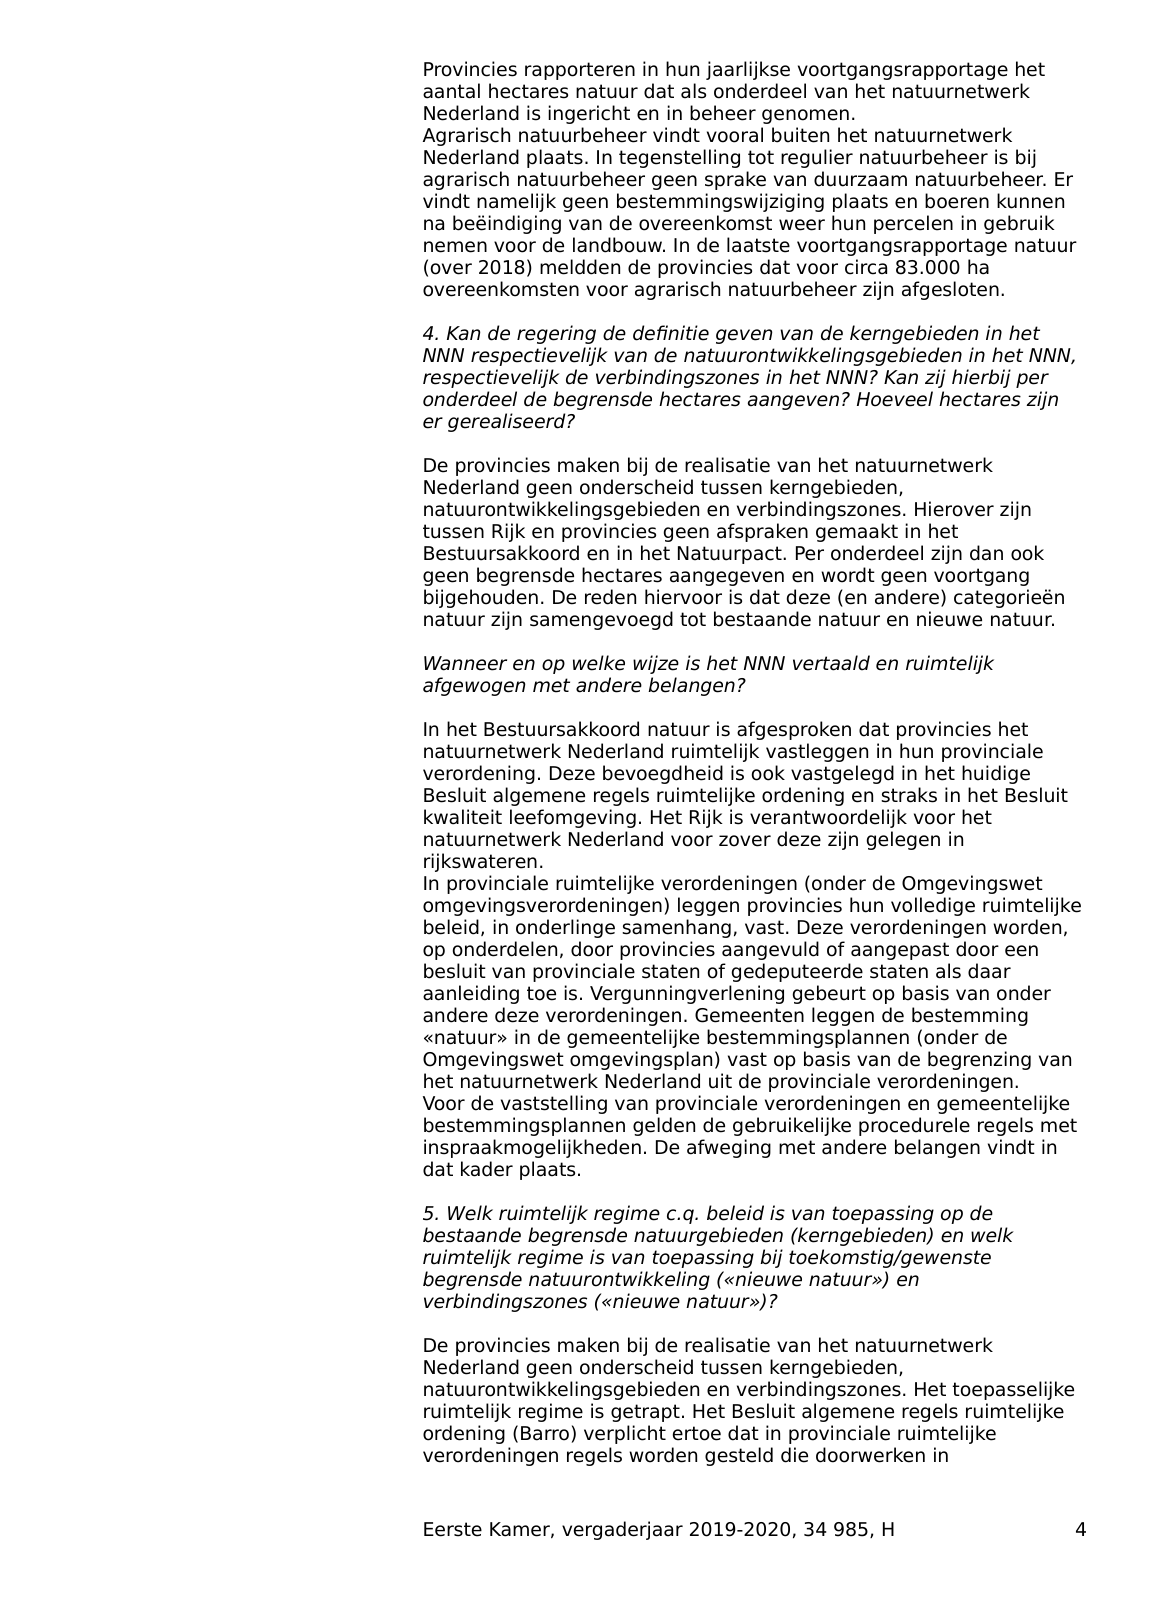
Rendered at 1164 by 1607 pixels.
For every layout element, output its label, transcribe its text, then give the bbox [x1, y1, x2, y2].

text Provincies rapporteren in hun jaarlijkse voortgangsrapportage het aantal hectares natuur dat als onderdeel van het natuurnetwerk Nederland is ingericht en in beheer genomen. [422, 59, 1087, 125]
text Agrarisch natuurbeheer vindt vooral buiten het natuurnetwerk Nederland plaats. In tegenstelling tot regulier natuurbeheer is bij agrarisch natuurbeheer geen sprake van duurzaam natuurbeheer. Er vindt namelijk geen bestemmingswijziging plaats en boeren kunnen na beëindiging van de overeenkomst weer hun percelen in gebruik nemen voor de landbouw. In de laatste voortgangsrapportage natuur (over 2018) meldden de provincies dat voor circa 83.000 ha overeenkomsten voor agrarisch natuurbeheer zijn afgesloten. [422, 125, 1087, 301]
text In het Bestuursakkoord natuur is afgesproken dat provincies het natuurnetwerk Nederland ruimtelijk vastleggen in hun provinciale verordening. Deze bevoegdheid is ook vastgelegd in het huidige Besluit algemene regels ruimtelijke ordening en straks in het Besluit kwaliteit leefomgeving. Het Rijk is verantwoordelijk voor het natuurnetwerk Nederland voor zover deze zijn gelegen in rijkswateren. [422, 719, 1087, 873]
subtitle 5. Welk ruimtelijk regime c.q. beleid is van toepassing op de bestaande begrensde natuurgebieden (kerngebieden) en welk ruimtelijk regime is van toepassing bij toekomstig/gewenste begrensde natuurontwikkeling («nieuwe natuur») en verbindingszones («nieuwe natuur»)? [422, 1203, 1087, 1313]
text Voor de vaststelling van provinciale verordeningen en gemeentelijke bestemmingsplannen gelden de gebruikelijke procedurele regels met inspraakmogelijkheden. De afweging met andere belangen vindt in dat kader plaats. [422, 1093, 1087, 1181]
text De provincies maken bij de realisatie van het natuurnetwerk Nederland geen onderscheid tussen kerngebieden, natuurontwikkelingsgebieden en verbindingszones. Het toepasselijke ruimtelijk regime is getrapt. Het Besluit algemene regels ruimtelijke ordening (Barro) verplicht ertoe dat in provinciale ruimtelijke verordeningen regels worden gesteld die doorwerken in [422, 1335, 1087, 1467]
subtitle Wanneer en op welke wijze is het NNN vertaald en ruimtelijk afgewogen met andere belangen? [422, 653, 1087, 697]
text De provincies maken bij de realisatie van het natuurnetwerk Nederland geen onderscheid tussen kerngebieden, natuurontwikkelingsgebieden en verbindingszones. Hierover zijn tussen Rijk en provincies geen afspraken gemaakt in het Bestuursakkoord en in het Natuurpact. Per onderdeel zijn dan ook geen begrensde hectares aangegeven en wordt geen voortgang bijgehouden. De reden hiervoor is dat deze (en andere) categorieën natuur zijn samengevoegd tot bestaande natuur en nieuwe natuur. [422, 455, 1087, 631]
subtitle 4. Kan de regering de definitie geven van de kerngebieden in het NNN respectievelijk van de natuurontwikkelingsgebieden in het NNN, respectievelijk de verbindingszones in het NNN? Kan zij hierbij per onderdeel de begrensde hectares aangeven? Hoeveel hectares zijn er gerealiseerd? [422, 323, 1087, 433]
text In provinciale ruimtelijke verordeningen (onder de Omgevingswet omgevingsverordeningen) leggen provincies hun volledige ruimtelijke beleid, in onderlinge samenhang, vast. Deze verordeningen worden, op onderdelen, door provincies aangevuld of aangepast door een besluit van provinciale staten of gedeputeerde staten als daar aanleiding toe is. Vergunningverlening gebeurt op basis van onder andere deze verordeningen. Gemeenten leggen de bestemming «natuur» in de gemeentelijke bestemmingsplannen (onder de Omgevingswet omgevingsplan) vast op basis van de begrenzing van het natuurnetwerk Nederland uit de provinciale verordeningen. [422, 873, 1087, 1093]
